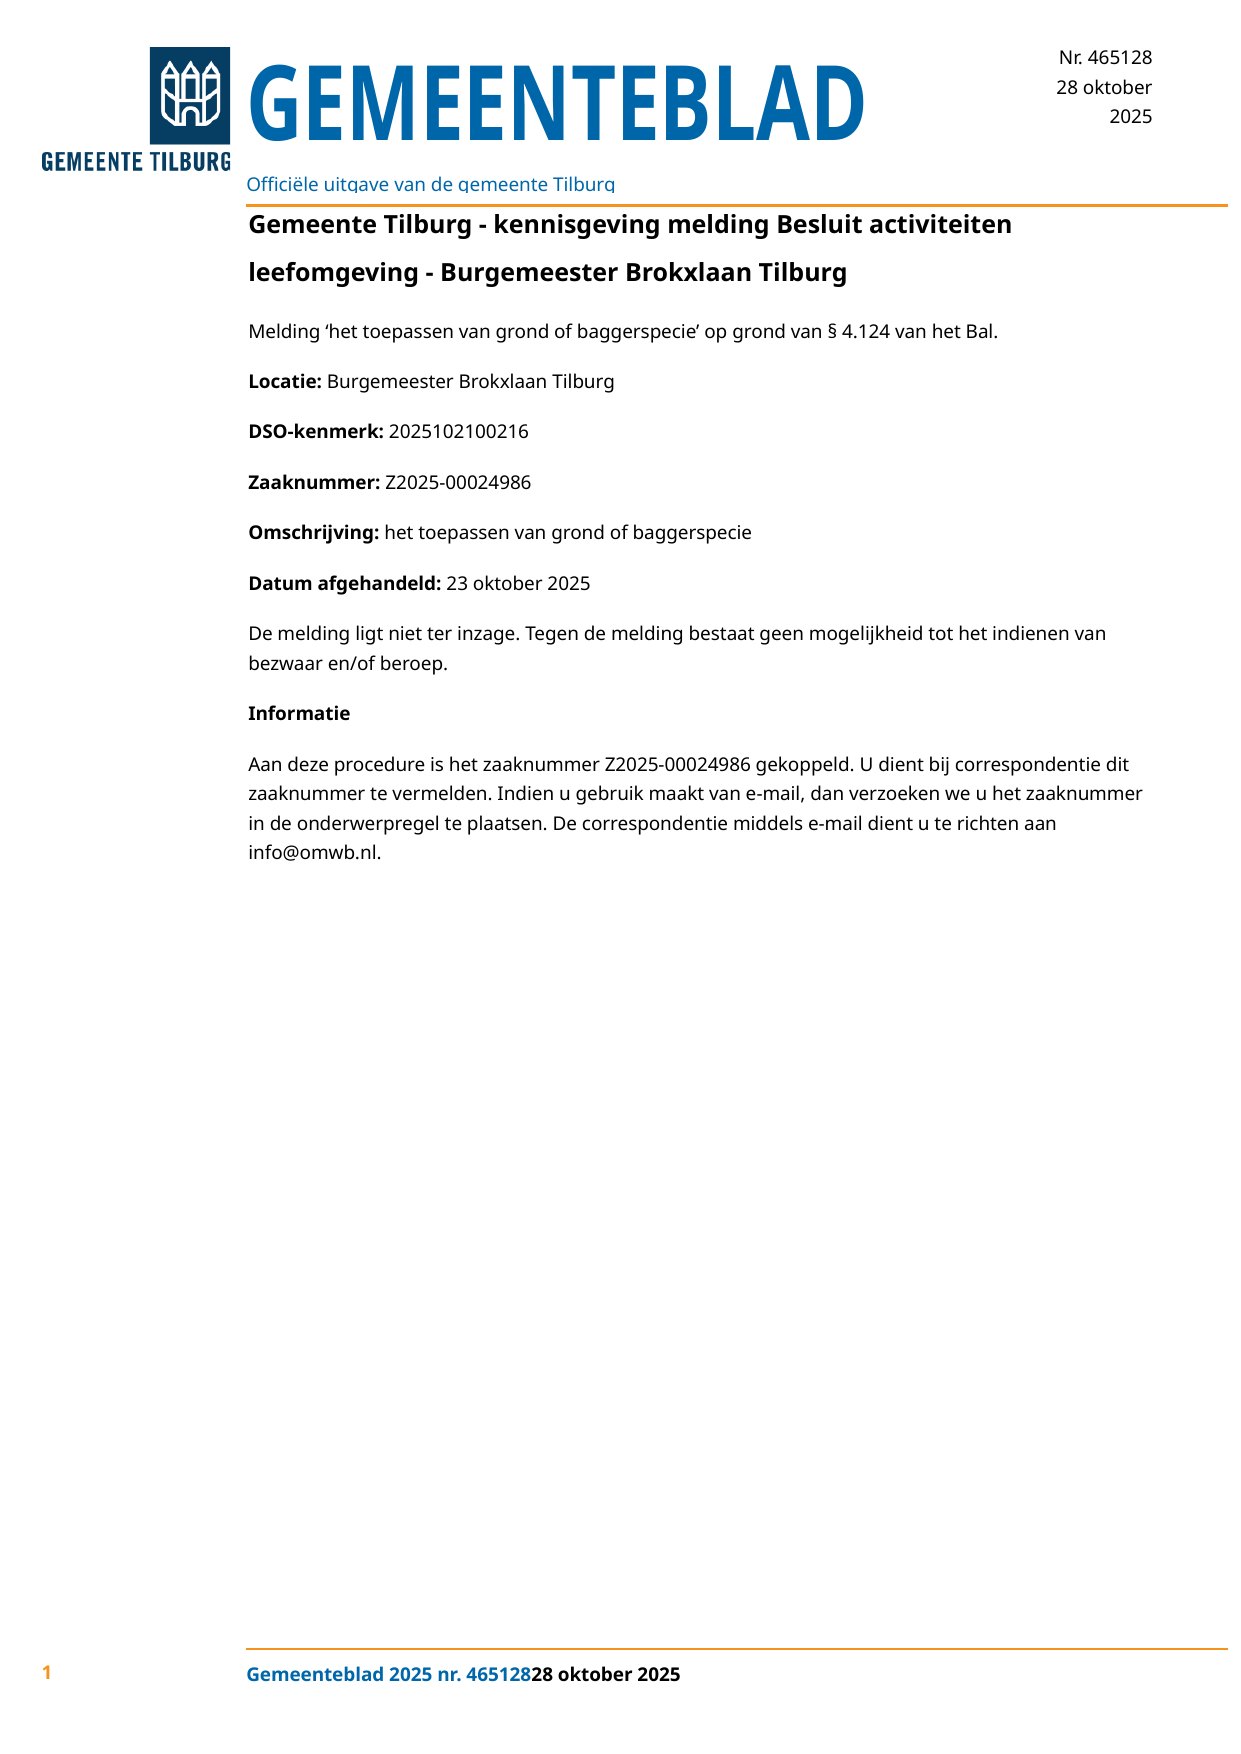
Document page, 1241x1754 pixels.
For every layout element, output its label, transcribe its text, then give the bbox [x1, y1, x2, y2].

text Locatie: Burgemeester Brokxlaan Tilburg [248, 368, 1152, 394]
text Zaaknummer: Z2025-00024986 [248, 469, 1152, 495]
picture [41, 47, 231, 172]
text Aan deze procedure is het zaaknummer Z2025-00024986 gekoppeld. U dient bij correspondentie dit zaaknummer te vermelden. Indien u gebruik maakt van e-mail, dan verzoeken we u het zaaknummer in de onderwerpregel te plaatsen. De correspondentie middels e-mail dient u te richten aan info@omwb.nl. [248, 751, 1152, 865]
text Melding ‘het toepassen van grond of baggerspecie’ op grond van § 4.124 van het Bal. [248, 318, 1152, 344]
text DSO-kenmerk: 2025102100216 [248, 419, 1152, 444]
text Gemeente Tilburg - kennisgeving melding Besluit activiteiten leefomgeving - Burgemeester Brokxlaan Tilburg [248, 207, 1152, 288]
text Omschrijving: het toepassen van grond of baggerspecie [248, 519, 1152, 545]
text De melding ligt niet ter inzage. Tegen de melding bestaat geen mogelijkheid tot het indienen van bezwaar en/of beroep. [248, 620, 1152, 676]
text Informatie [248, 700, 1152, 726]
text Datum afgehandeld: 23 oktober 2025 [248, 570, 1152, 596]
